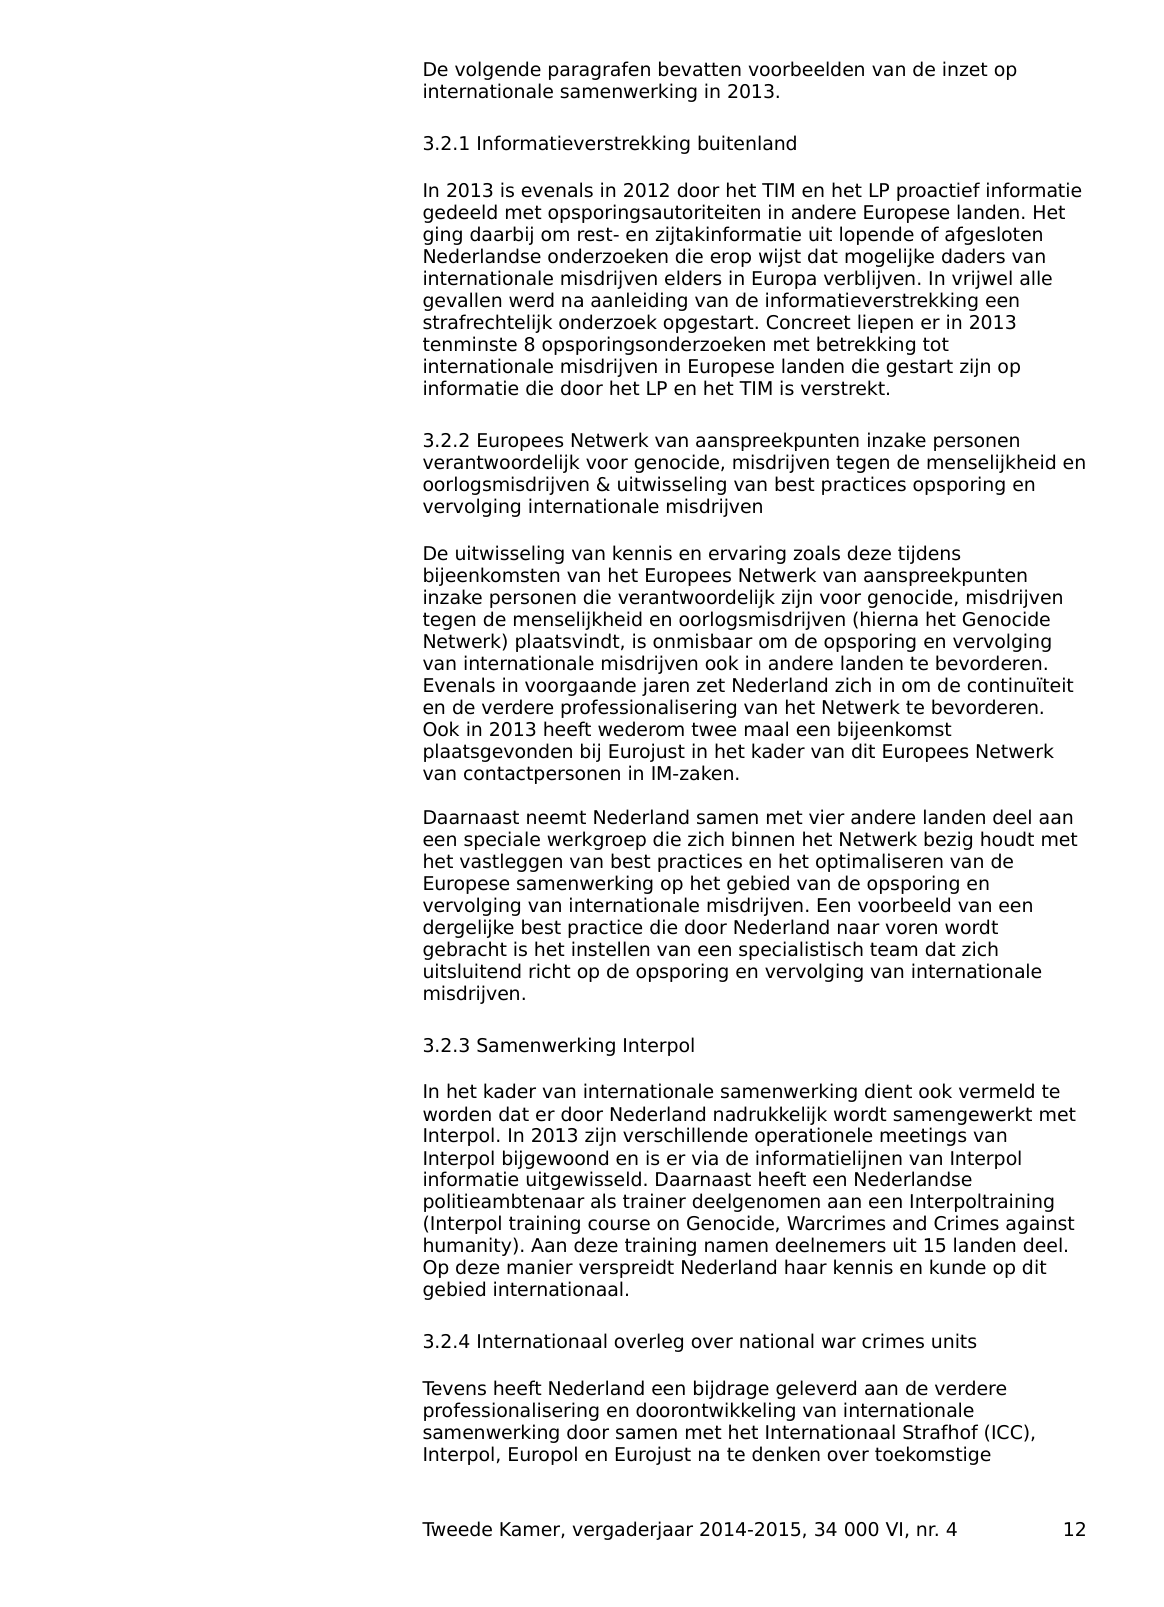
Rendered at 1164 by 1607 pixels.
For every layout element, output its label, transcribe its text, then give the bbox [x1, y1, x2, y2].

subtitle 3.2.2 Europees Netwerk van aanspreekpunten inzake personen verantwoordelijk voor genocide, misdrijven tegen de menselijkheid en oorlogsmisdrijven & uitwisseling van best practices opsporing en vervolging internationale misdrijven [422, 430, 1087, 518]
text De uitwisseling van kennis en ervaring zoals deze tijdens bijeenkomsten van het Europees Netwerk van aanspreekpunten inzake personen die verantwoordelijk zijn voor genocide, misdrijven tegen de menselijkheid en oorlogsmisdrijven (hierna het Genocide Netwerk) plaatsvindt, is onmisbaar om de opsporing en vervolging van internationale misdrijven ook in andere landen te bevorderen. Evenals in voorgaande jaren zet Nederland zich in om de continuïteit en de verdere professionalisering van het Netwerk te bevorderen. Ook in 2013 heeft wederom twee maal een bijeenkomst plaatsgevonden bij Eurojust in het kader van dit Europees Netwerk van contactpersonen in IM-zaken. [422, 543, 1087, 784]
text De volgende paragrafen bevatten voorbeelden van de inzet op internationale samenwerking in 2013. [422, 59, 1087, 103]
text Tevens heeft Nederland een bijdrage geleverd aan de verdere professionalisering en doorontwikkeling van internationale samenwerking door samen met het Internationaal Strafhof (ICC), Interpol, Europol en Eurojust na te denken over toekomstige [422, 1378, 1087, 1466]
text Daarnaast neemt Nederland samen met vier andere landen deel aan een speciale werkgroep die zich binnen het Netwerk bezig houdt met het vastleggen van best practices en het optimaliseren van de Europese samenwerking op het gebied van de opsporing en vervolging van internationale misdrijven. Een voorbeeld van een dergelijke best practice die door Nederland naar voren wordt gebracht is het instellen van een specialistisch team dat zich uitsluitend richt op de opsporing en vervolging van internationale misdrijven. [422, 807, 1087, 1004]
subtitle 3.2.4 Internationaal overleg over national war crimes units [422, 1331, 1087, 1353]
text In het kader van internationale samenwerking dient ook vermeld te worden dat er door Nederland nadrukkelijk wordt samengewerkt met Interpol. In 2013 zijn verschillende operationele meetings van Interpol bijgewoond en is er via de informatielijnen van Interpol informatie uitgewisseld. Daarnaast heeft een Nederlandse politieambtenaar als trainer deelgenomen aan een Interpoltraining (Interpol training course on Genocide, Warcrimes and Crimes against humanity). Aan deze training namen deelnemers uit 15 landen deel. Op deze manier verspreidt Nederland haar kennis en kunde op dit gebied internationaal. [422, 1081, 1087, 1301]
subtitle 3.2.1 Informatieverstrekking buitenland [422, 133, 1087, 155]
text In 2013 is evenals in 2012 door het TIM en het LP proactief informatie gedeeld met opsporingsautoriteiten in andere Europese landen. Het ging daarbij om rest- en zijtakinformatie uit lopende of afgesloten Nederlandse onderzoeken die erop wijst dat mogelijke daders van internationale misdrijven elders in Europa verblijven. In vrijwel alle gevallen werd na aanleiding van de informatieverstrekking een strafrechtelijk onderzoek opgestart. Concreet liepen er in 2013 tenminste 8 opsporingsonderzoeken met betrekking tot internationale misdrijven in Europese landen die gestart zijn op informatie die door het LP en het TIM is verstrekt. [422, 180, 1087, 400]
subtitle 3.2.3 Samenwerking Interpol [422, 1034, 1087, 1056]
